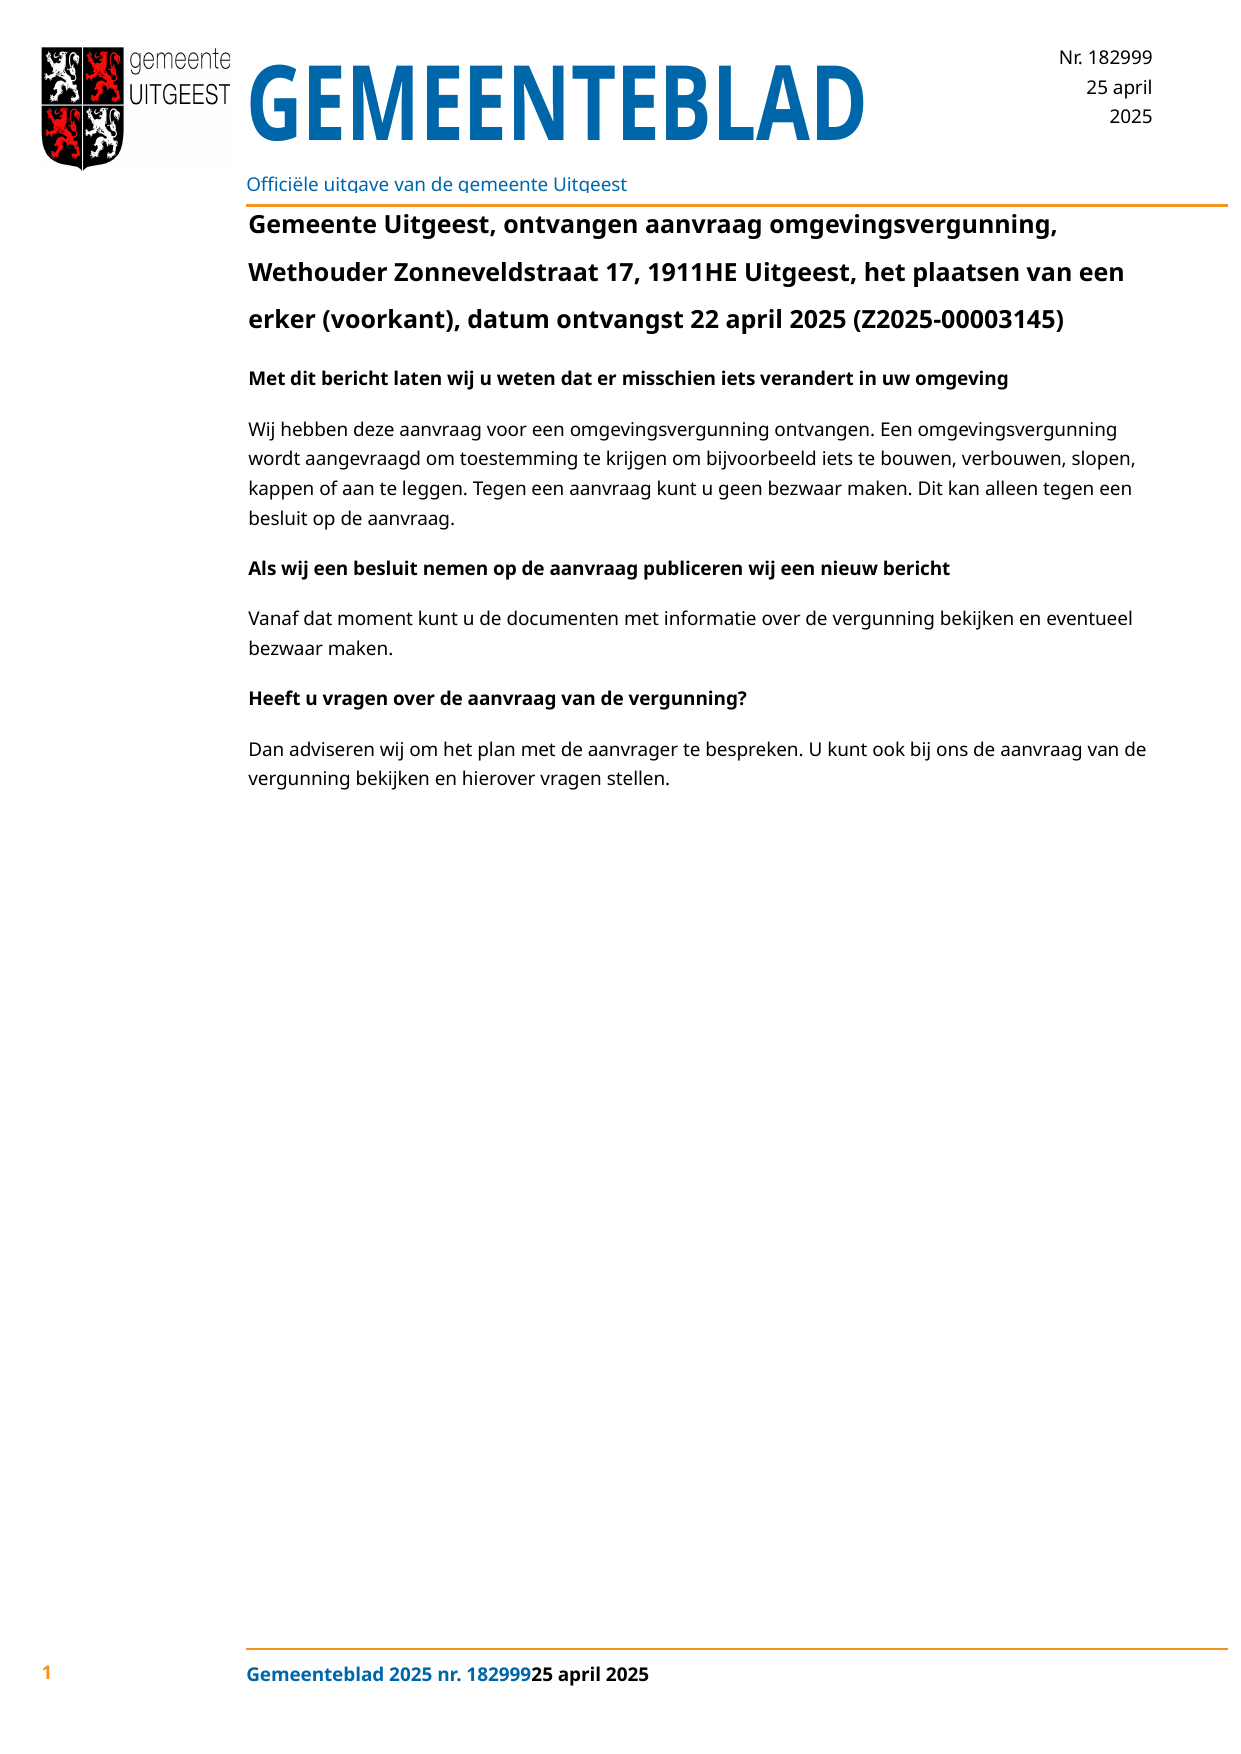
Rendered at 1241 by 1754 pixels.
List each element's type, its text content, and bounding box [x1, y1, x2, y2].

text Als wij een besluit nemen op de aanvraag publiceren wij een nieuw bericht [248, 555, 1152, 581]
picture [41, 47, 231, 172]
text Wij hebben deze aanvraag voor een omgevingsvergunning ontvangen. Een omgevingsvergunning wordt aangevraagd om toestemming te krijgen om bijvoorbeeld iets te bouwen, verbouwen, slopen, kappen of aan te leggen. Tegen een aanvraag kunt u geen bezwaar maken. Dit kan alleen tegen een besluit op de aanvraag. [248, 416, 1152, 530]
text Heeft u vragen over de aanvraag van de vergunning? [248, 686, 1152, 711]
text Dan adviseren wij om het plan met de aanvrager te bespreken. U kunt ook bij ons de aanvraag van de vergunning bekijken en hierover vragen stellen. [248, 736, 1152, 791]
text Met dit bericht laten wij u weten dat er misschien iets verandert in uw omgeving [248, 366, 1152, 391]
text Vanaf dat moment kunt u de documenten met informatie over de vergunning bekijken en eventueel bezwaar maken. [248, 606, 1152, 661]
text Gemeente Uitgeest, ontvangen aanvraag omgevingsvergunning, Wethouder Zonneveldstraat 17, 1911HE Uitgeest, het plaatsen van een erker (voorkant), datum ontvangst 22 april 2025 (Z2025-00003145) [248, 207, 1152, 336]
